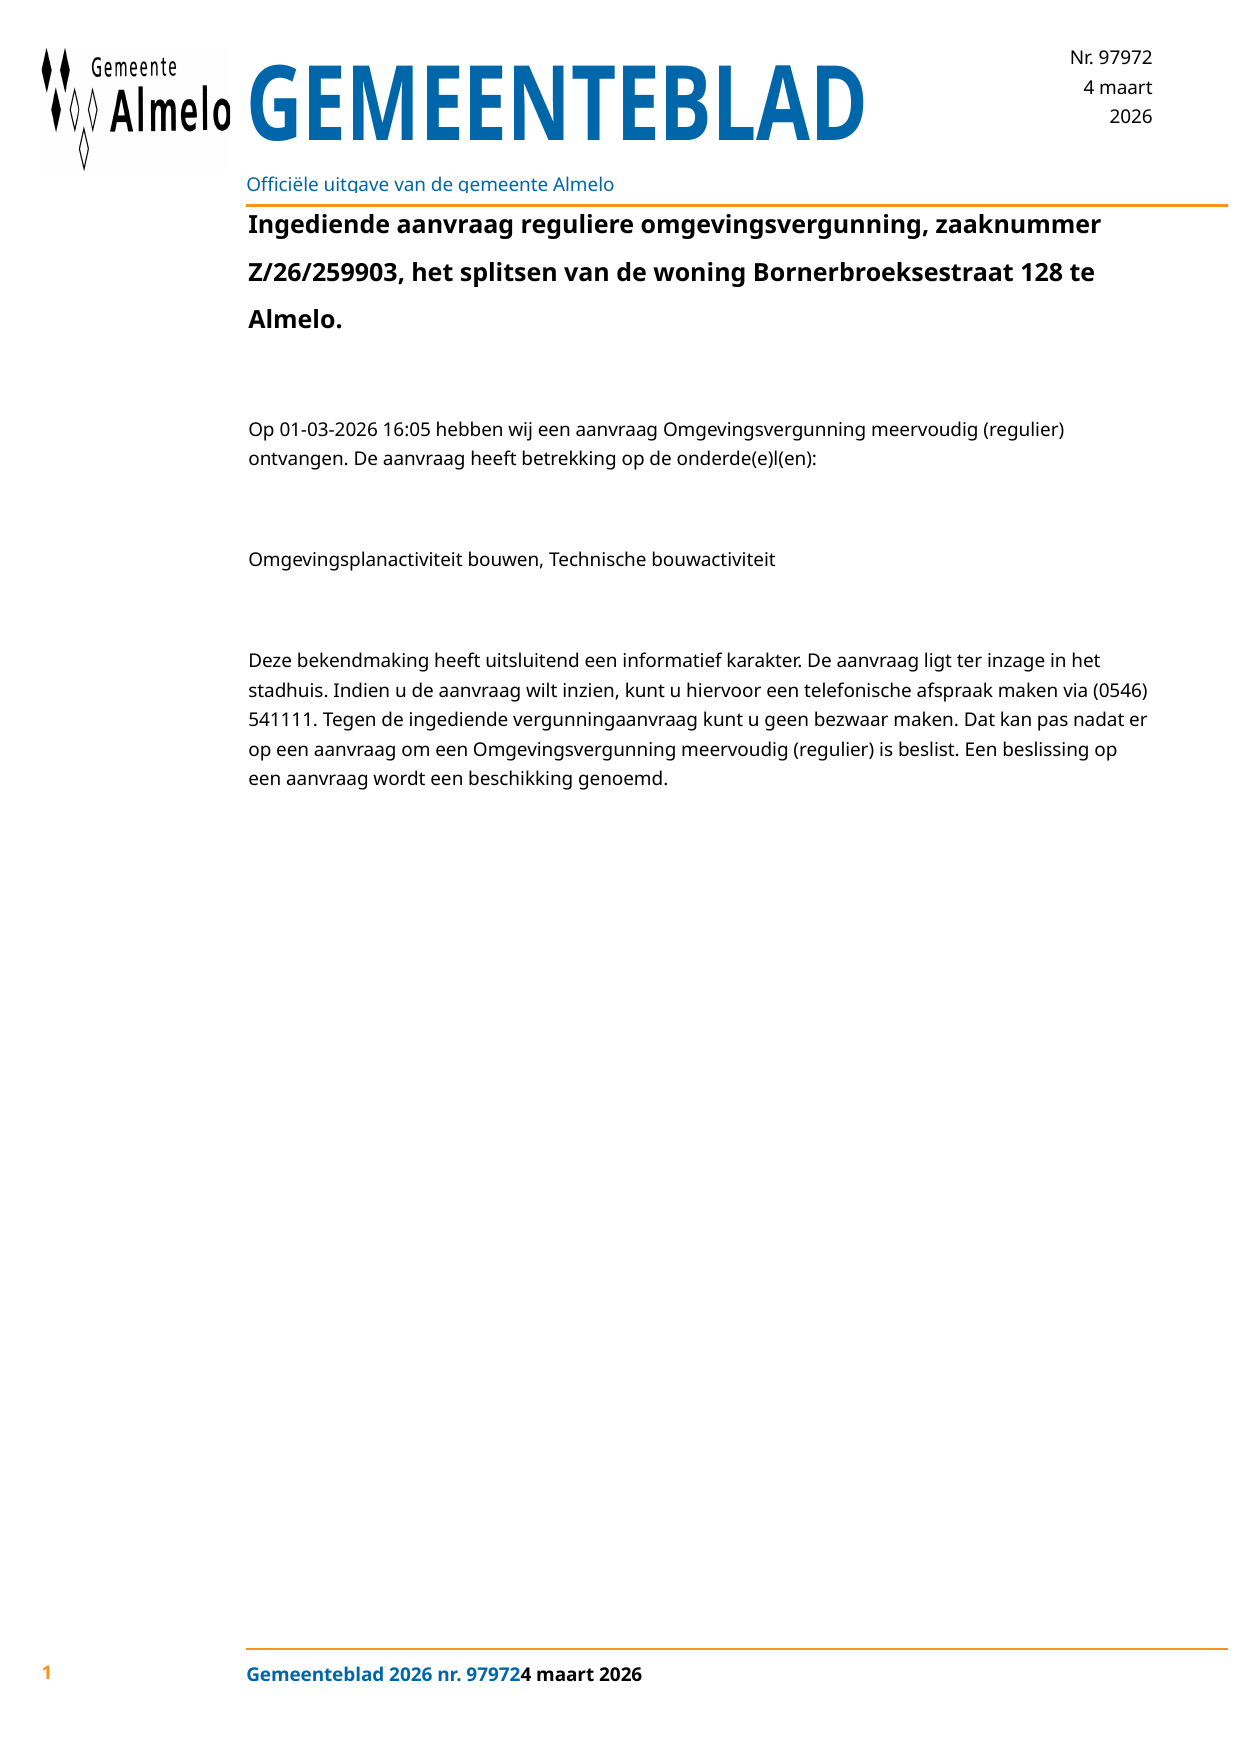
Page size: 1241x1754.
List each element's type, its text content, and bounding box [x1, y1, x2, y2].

picture [41, 47, 231, 172]
text Op 01-03-2026 16:05 hebben wij een aanvraag Omgevingsvergunning meervoudig (regulier) ontvangen. De aanvraag heeft betrekking op de onderde(e)l(en): [248, 416, 1152, 471]
text Omgevingsplanactiviteit bouwen, Technische bouwactiviteit [248, 546, 1152, 572]
text Deze bekendmaking heeft uitsluitend een informatief karakter. De aanvraag ligt ter inzage in het stadhuis. Indien u de aanvraag wilt inzien, kunt u hiervoor een telefonische afspraak maken via (0546) 541111. Tegen de ingediende vergunningaanvraag kunt u geen bezwaar maken. Dat kan pas nadat er op een aanvraag om een Omgevingsvergunning meervoudig (regulier) is beslist. Een beslissing op een aanvraag wordt een beschikking genoemd. [248, 647, 1152, 791]
text Ingediende aanvraag reguliere omgevingsvergunning, zaaknummer Z/26/259903, het splitsen van de woning Bornerbroeksestraat 128 te Almelo. [248, 207, 1152, 336]
